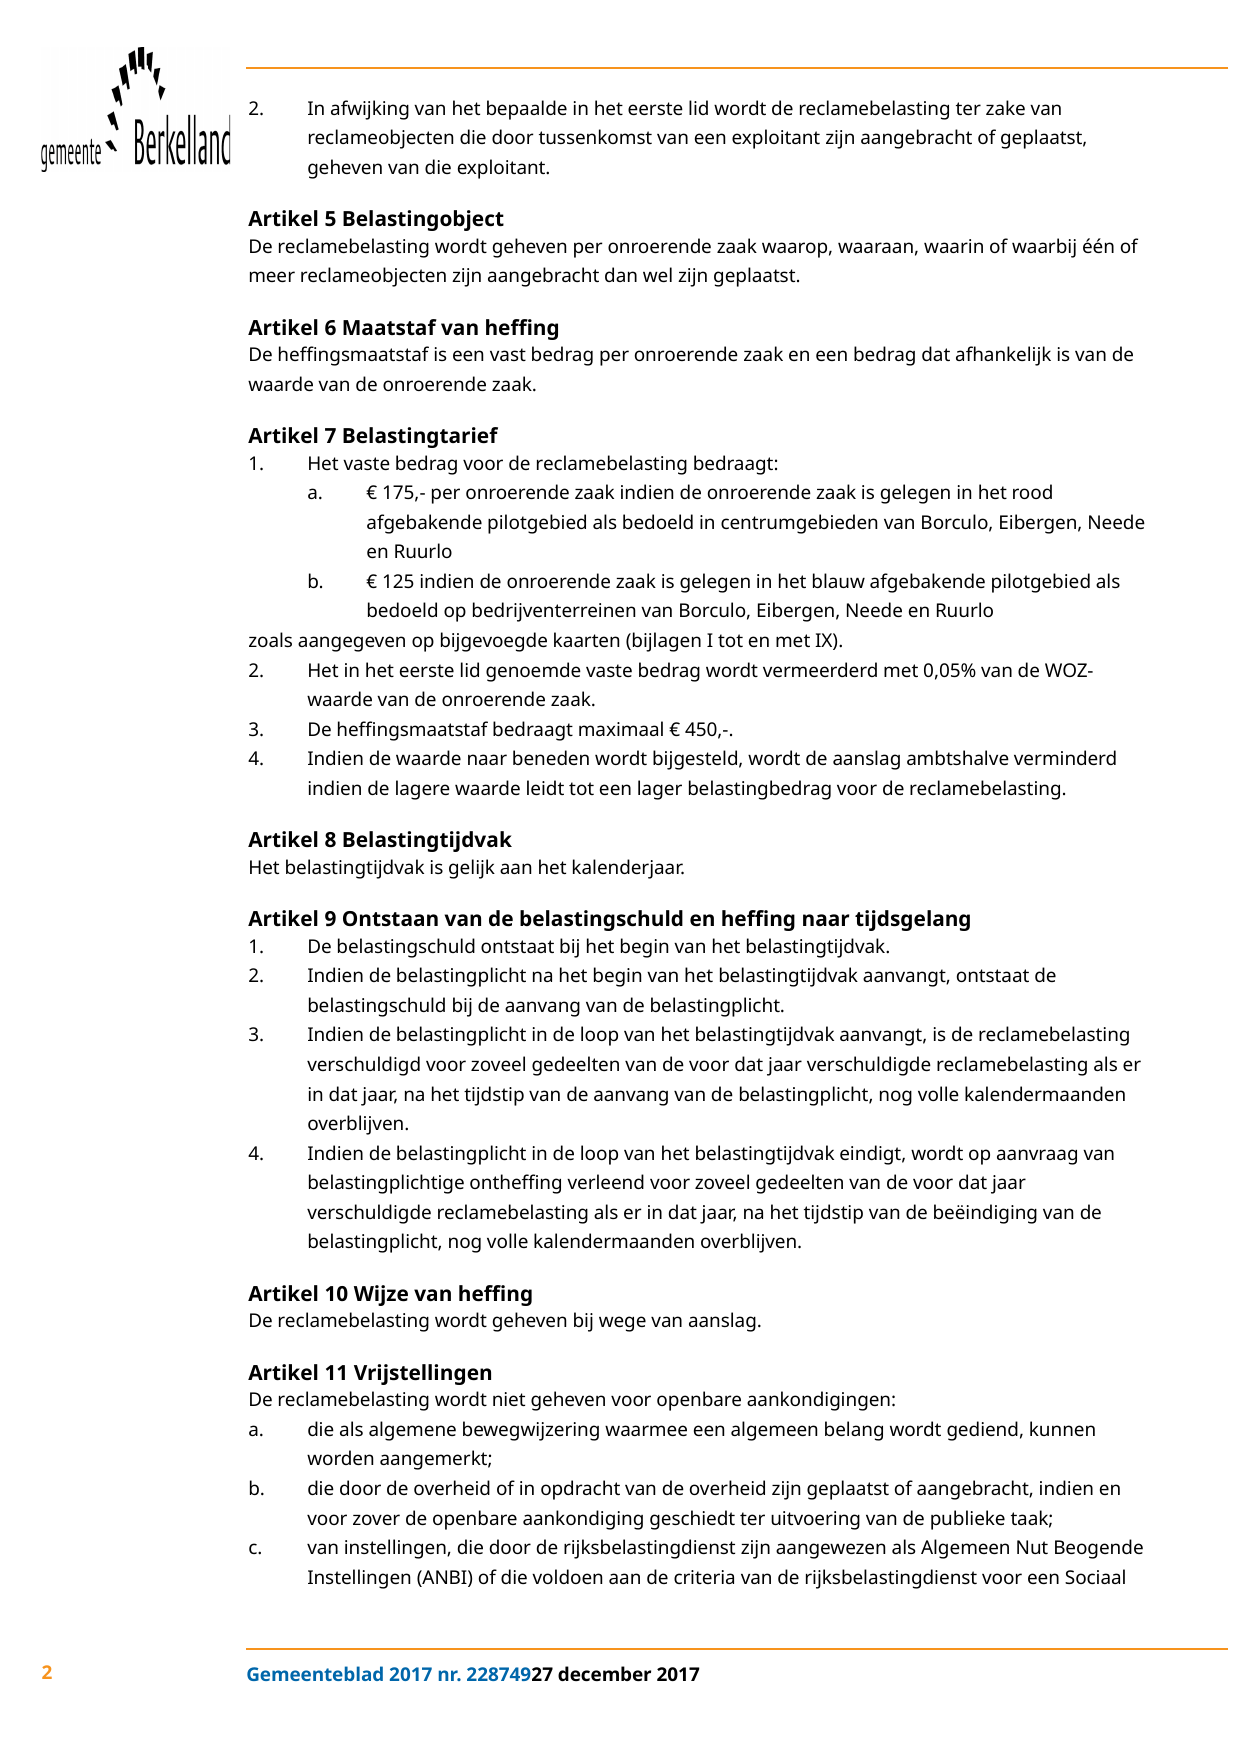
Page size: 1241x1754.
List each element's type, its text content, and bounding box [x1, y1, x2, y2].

text Het belastingtijdvak is gelijk aan het kalenderjaar. [248, 854, 1152, 880]
list Indien de waarde naar beneden wordt bijgesteld, wordt de aanslag ambtshalve verminderd indien de lagere waarde leidt tot een lager belastingbedrag voor de reclamebelasting. [248, 746, 1152, 801]
list Het in het eerste lid genoemde vaste bedrag wordt vermeerderd met 0,05% van de WOZ-waarde van de onroerende zaak. [248, 657, 1152, 712]
list De heffingsmaatstaf bedraagt maximaal € 450,-. [248, 716, 1152, 742]
text Artikel 8 Belastingtijdvak [248, 826, 1152, 854]
text Artikel 11 Vrijstellingen [248, 1358, 1152, 1386]
text De reclamebelasting wordt geheven bij wege van aanslag. [248, 1307, 1152, 1333]
list € 175,- per onroerende zaak indien de onroerende zaak is gelegen in het rood afgebakende pilotgebied als bedoeld in centrumgebieden van Borculo, Eibergen, Neede en Ruurlo [307, 479, 1152, 564]
list € 125 indien de onroerende zaak is gelegen in het blauw afgebakende pilotgebied als bedoeld op bedrijventerreinen van Borculo, Eibergen, Neede en Ruurlo [307, 568, 1152, 623]
text Artikel 5 Belastingobject [248, 204, 1152, 233]
text Artikel 6 Maatstaf van heffing [248, 313, 1152, 341]
list die door de overheid of in opdracht van de overheid zijn geplaatst of aangebracht, indien en voor zover de openbare aankondiging geschiedt ter uitvoering van de publieke taak; [248, 1475, 1152, 1530]
text Artikel 9 Ontstaan van de belastingschuld en heffing naar tijdsgelang [248, 904, 1152, 933]
text zoals aangegeven op bijgevoegde kaarten (bijlagen I tot en met IX). [248, 627, 1152, 653]
picture [41, 47, 231, 172]
list Indien de belastingplicht in de loop van het belastingtijdvak eindigt, wordt op aanvraag van belastingplichtige ontheffing verleend voor zoveel gedeelten van de voor dat jaar verschuldigde reclamebelasting als er in dat jaar, na het tijdstip van de beëindiging van de belastingplicht, nog volle kalendermaanden overblijven. [248, 1140, 1152, 1254]
list De belastingschuld ontstaat bij het begin van het belastingtijdvak. [248, 933, 1152, 958]
text De reclamebelasting wordt niet geheven voor openbare aankondigingen: [248, 1386, 1152, 1412]
list Indien de belastingplicht in de loop van het belastingtijdvak aanvangt, is de reclamebelasting verschuldigd voor zoveel gedeelten van de voor dat jaar verschuldigde reclamebelasting als er in dat jaar, na het tijdstip van de aanvang van de belastingplicht, nog volle kalendermaanden overblijven. [248, 1022, 1152, 1136]
list die als algemene bewegwijzering waarmee een algemeen belang wordt gediend, kunnen worden aangemerkt; [248, 1416, 1152, 1471]
list Het vaste bedrag voor de reclamebelasting bedraagt: [248, 450, 1152, 475]
text Artikel 10 Wijze van heffing [248, 1279, 1152, 1307]
text De heffingsmaatstaf is een vast bedrag per onroerende zaak en een bedrag dat afhankelijk is van de waarde van de onroerende zaak. [248, 341, 1152, 397]
list Indien de belastingplicht na het begin van het belastingtijdvak aanvangt, ontstaat de belastingschuld bij de aanvang van de belastingplicht. [248, 962, 1152, 1018]
list In afwijking van het bepaalde in het eerste lid wordt de reclamebelasting ter zake van reclameobjecten die door tussenkomst van een exploitant zijn aangebracht of geplaatst, geheven van die exploitant. [248, 95, 1152, 180]
list van instellingen, die door de rijksbelastingdienst zijn aangewezen als Algemeen Nut Beogende Instellingen (ANBI) of die voldoen aan de criteria van de rijksbelastingdienst voor een Sociaal [248, 1534, 1152, 1589]
text De reclamebelasting wordt geheven per onroerende zaak waarop, waaraan, waarin of waarbij één of meer reclameobjecten zijn aangebracht dan wel zijn geplaatst. [248, 233, 1152, 288]
text Artikel 7 Belastingtarief [248, 421, 1152, 450]
